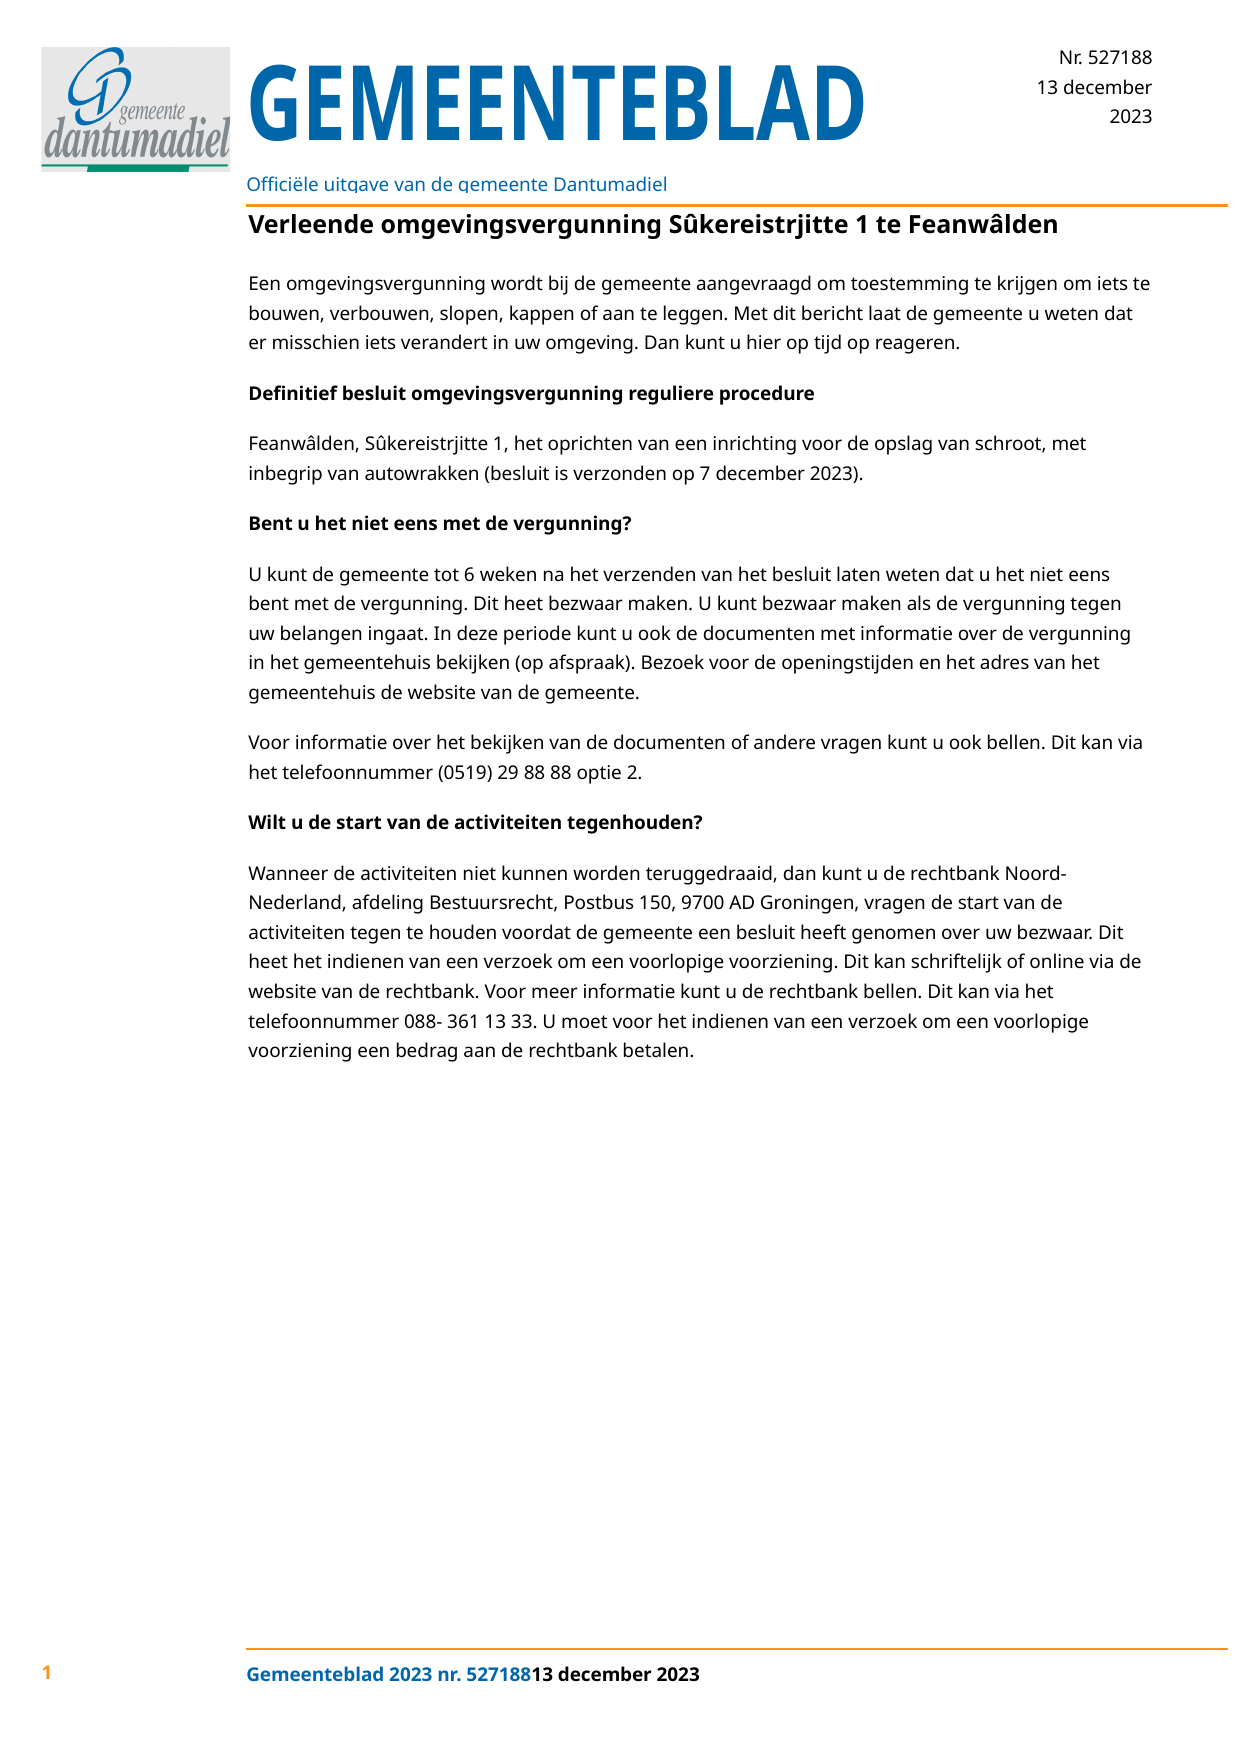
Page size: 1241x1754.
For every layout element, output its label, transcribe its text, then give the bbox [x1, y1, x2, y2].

text Voor informatie over het bekijken van de documenten of andere vragen kunt u ook bellen. Dit kan via het telefoonnummer (0519) 29 88 88 optie 2. [248, 729, 1152, 785]
text Bent u het niet eens met de vergunning? [248, 510, 1152, 536]
text Een omgevingsvergunning wordt bij de gemeente aangevraagd om toestemming te krijgen om iets te bouwen, verbouwen, slopen, kappen of aan te leggen. Met dit bericht laat de gemeente u weten dat er misschien iets verandert in uw omgeving. Dan kunt u hier op tijd op reageren. [248, 270, 1152, 355]
text U kunt de gemeente tot 6 weken na het verzenden van het besluit laten weten dat u het niet eens bent met de vergunning. Dit heet bezwaar maken. U kunt bezwaar maken als de vergunning tegen uw belangen ingaat. In deze periode kunt u ook de documenten met informatie over de vergunning in het gemeentehuis bekijken (op afspraak). Bezoek voor de openingstijden en het adres van het gemeentehuis de website van de gemeente. [248, 561, 1152, 705]
picture [41, 47, 231, 172]
text Definitief besluit omgevingsvergunning reguliere procedure [248, 380, 1152, 406]
text Verleende omgevingsvergunning Sûkereistrjitte 1 te Feanwâlden [248, 207, 1152, 241]
text Feanwâlden, Sûkereistrjitte 1, het oprichten van een inrichting voor de opslag van schroot, met inbegrip van autowrakken (besluit is verzonden op 7 december 2023). [248, 430, 1152, 486]
text Wilt u de start van de activiteiten tegenhouden? [248, 809, 1152, 835]
text Wanneer de activiteiten niet kunnen worden teruggedraaid, dan kunt u de rechtbank Noord-Nederland, afdeling Bestuursrecht, Postbus 150, 9700 AD Groningen, vragen de start van de activiteiten tegen te houden voordat de gemeente een besluit heeft genomen over uw bezwaar. Dit heet het indienen van een verzoek om een voorlopige voorziening. Dit kan schriftelijk of online via de website van de rechtbank. Voor meer informatie kunt u de rechtbank bellen. Dit kan via het telefoonnummer 088- 361 13 33. U moet voor het indienen van een verzoek om een voorlopige voorziening een bedrag aan de rechtbank betalen. [248, 860, 1152, 1063]
